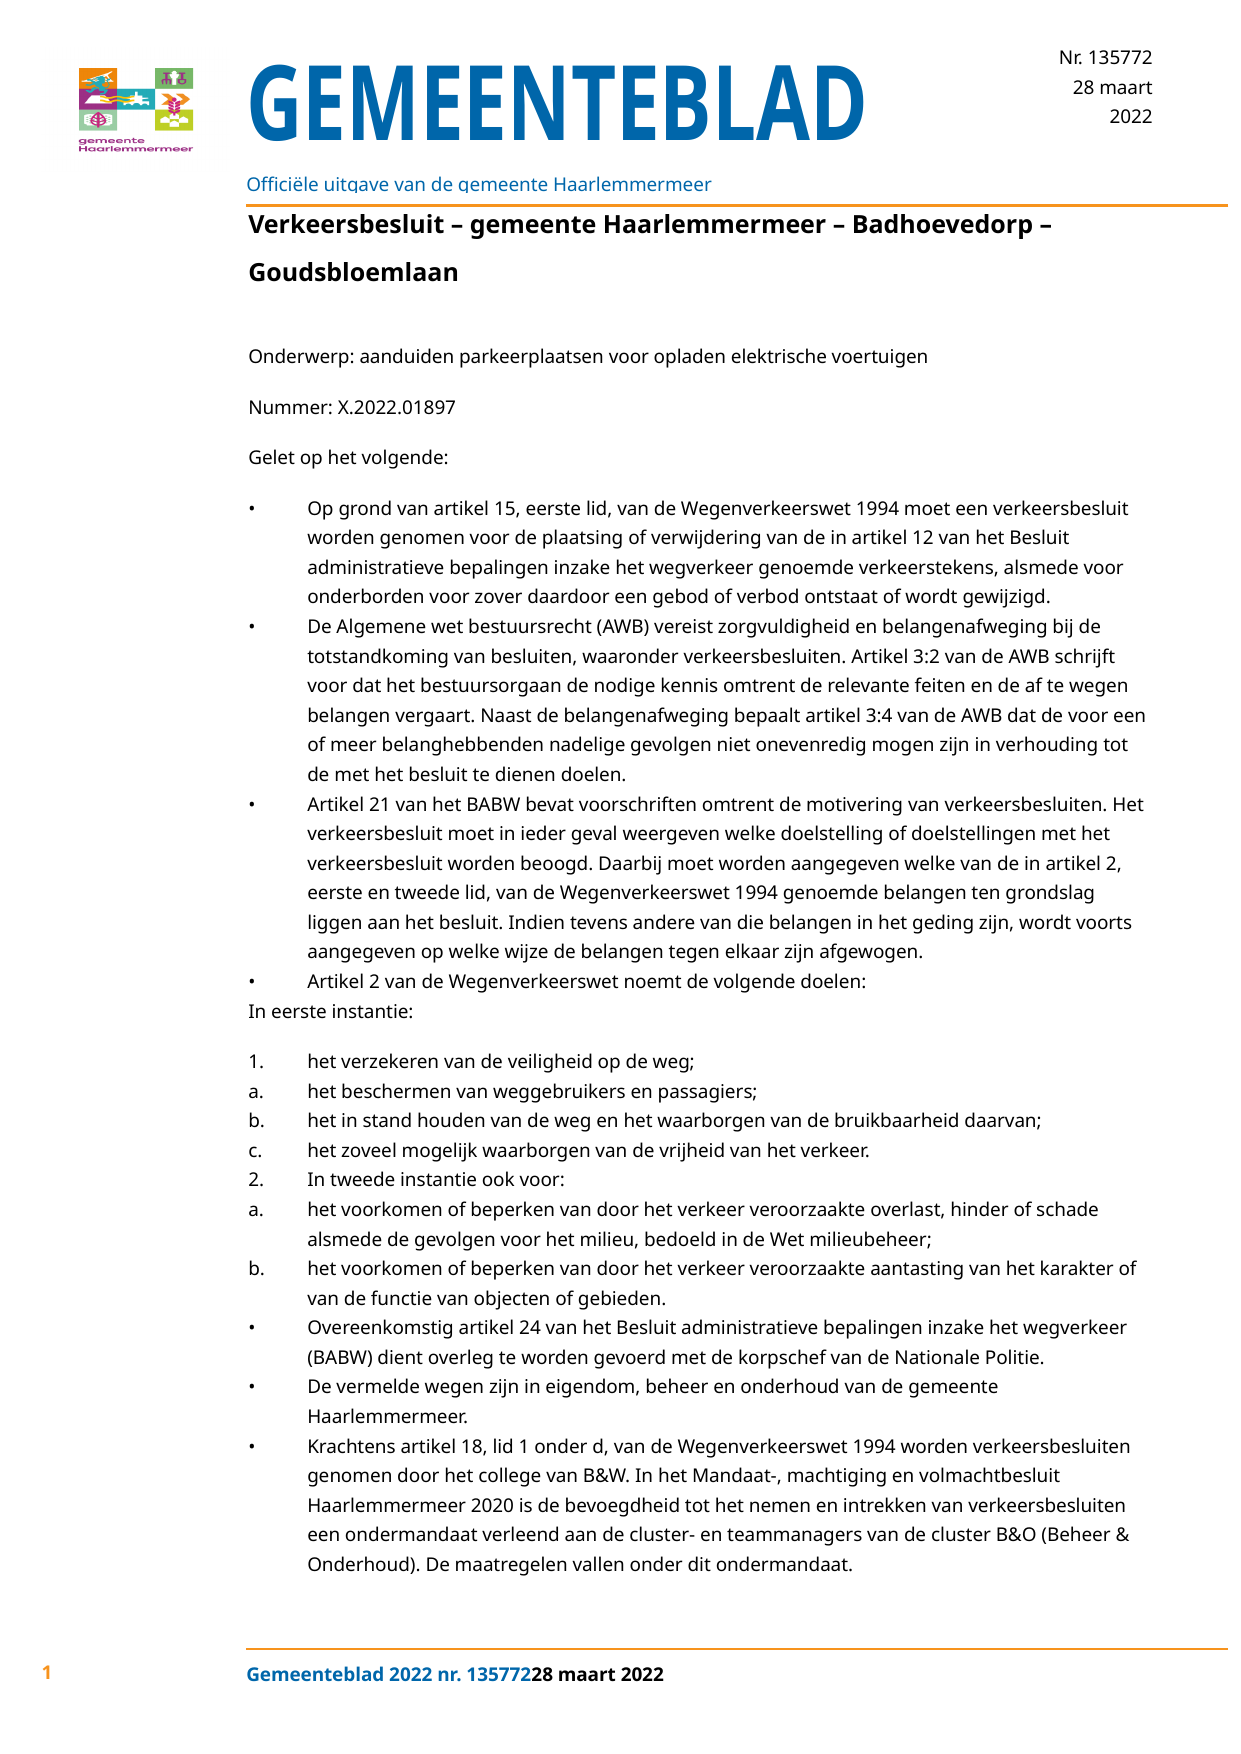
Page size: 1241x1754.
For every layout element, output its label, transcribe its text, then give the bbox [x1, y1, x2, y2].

list het zoveel mogelijk waarborgen van de vrijheid van het verkeer. [248, 1137, 1152, 1163]
text Nummer: X.2022.01897 [248, 394, 1152, 420]
text Gelet op het volgende: [248, 444, 1152, 470]
list Overeenkomstig artikel 24 van het Besluit administratieve bepalingen inzake het wegverkeer (BABW) dient overleg te worden gevoerd met de korpschef van de Nationale Politie. [248, 1314, 1152, 1370]
list het beschermen van weggebruikers en passagiers; [248, 1078, 1152, 1103]
list Artikel 21 van het BABW bevat voorschriften omtrent de motivering van verkeersbesluiten. Het verkeersbesluit moet in ieder geval weergeven welke doelstelling of doelstellingen met het verkeersbesluit worden beoogd. Daarbij moet worden aangegeven welke van de in artikel 2, eerste en tweede lid, van de Wegenverkeerswet 1994 genoemde belangen ten grondslag liggen aan het besluit. Indien tevens andere van die belangen in het geding zijn, wordt voorts aangegeven op welke wijze de belangen tegen elkaar zijn afgewogen. [248, 791, 1152, 964]
text Verkeersbesluit – gemeente Haarlemmermeer – Badhoevedorp – Goudsbloemlaan [248, 207, 1152, 288]
list het voorkomen of beperken van door het verkeer veroorzaakte aantasting van het karakter of van de functie van objecten of gebieden. [248, 1255, 1152, 1311]
list het in stand houden van de weg en het waarborgen van de bruikbaarheid daarvan; [248, 1107, 1152, 1133]
text In eerste instantie: [248, 998, 1152, 1023]
list In tweede instantie ook voor: [248, 1167, 1152, 1192]
picture [41, 47, 231, 172]
text Onderwerp: aanduiden parkeerplaatsen voor opladen elektrische voertuigen [248, 344, 1152, 369]
list Krachtens artikel 18, lid 1 onder d, van de Wegenverkeerswet 1994 worden verkeersbesluiten genomen door het college van B&W. In het Mandaat-, machtiging en volmachtbesluit Haarlemmermeer 2020 is de bevoegdheid tot het nemen en intrekken van verkeersbesluiten een ondermandaat verleend aan de cluster- en teammanagers van de cluster B&O (Beheer & Onderhoud). De maatregelen vallen onder dit ondermandaat. [248, 1433, 1152, 1577]
list het voorkomen of beperken van door het verkeer veroorzaakte overlast, hinder of schade alsmede de gevolgen voor het milieu, bedoeld in de Wet milieubeheer; [248, 1196, 1152, 1251]
list De vermelde wegen zijn in eigendom, beheer en onderhoud van de gemeente Haarlemmermeer. [248, 1374, 1152, 1429]
list het verzekeren van de veiligheid op de weg; [248, 1048, 1152, 1074]
list Artikel 2 van de Wegenverkeerswet noemt de volgende doelen: [248, 968, 1152, 994]
list Op grond van artikel 15, eerste lid, van de Wegenverkeerswet 1994 moet een verkeersbesluit worden genomen voor de plaatsing of verwijdering van de in artikel 12 van het Besluit administratieve bepalingen inzake het wegverkeer genoemde verkeerstekens, alsmede voor onderborden voor zover daardoor een gebod of verbod ontstaat of wordt gewijzigd. [248, 495, 1152, 609]
list De Algemene wet bestuursrecht (AWB) vereist zorgvuldigheid en belangenafweging bij de totstandkoming van besluiten, waaronder verkeersbesluiten. Artikel 3:2 van de AWB schrijft voor dat het bestuursorgaan de nodige kennis omtrent de relevante feiten en de af te wegen belangen vergaart. Naast de belangenafweging bepaalt artikel 3:4 van de AWB dat de voor een of meer belanghebbenden nadelige gevolgen niet onevenredig mogen zijn in verhouding tot de met het besluit te dienen doelen. [248, 613, 1152, 787]
